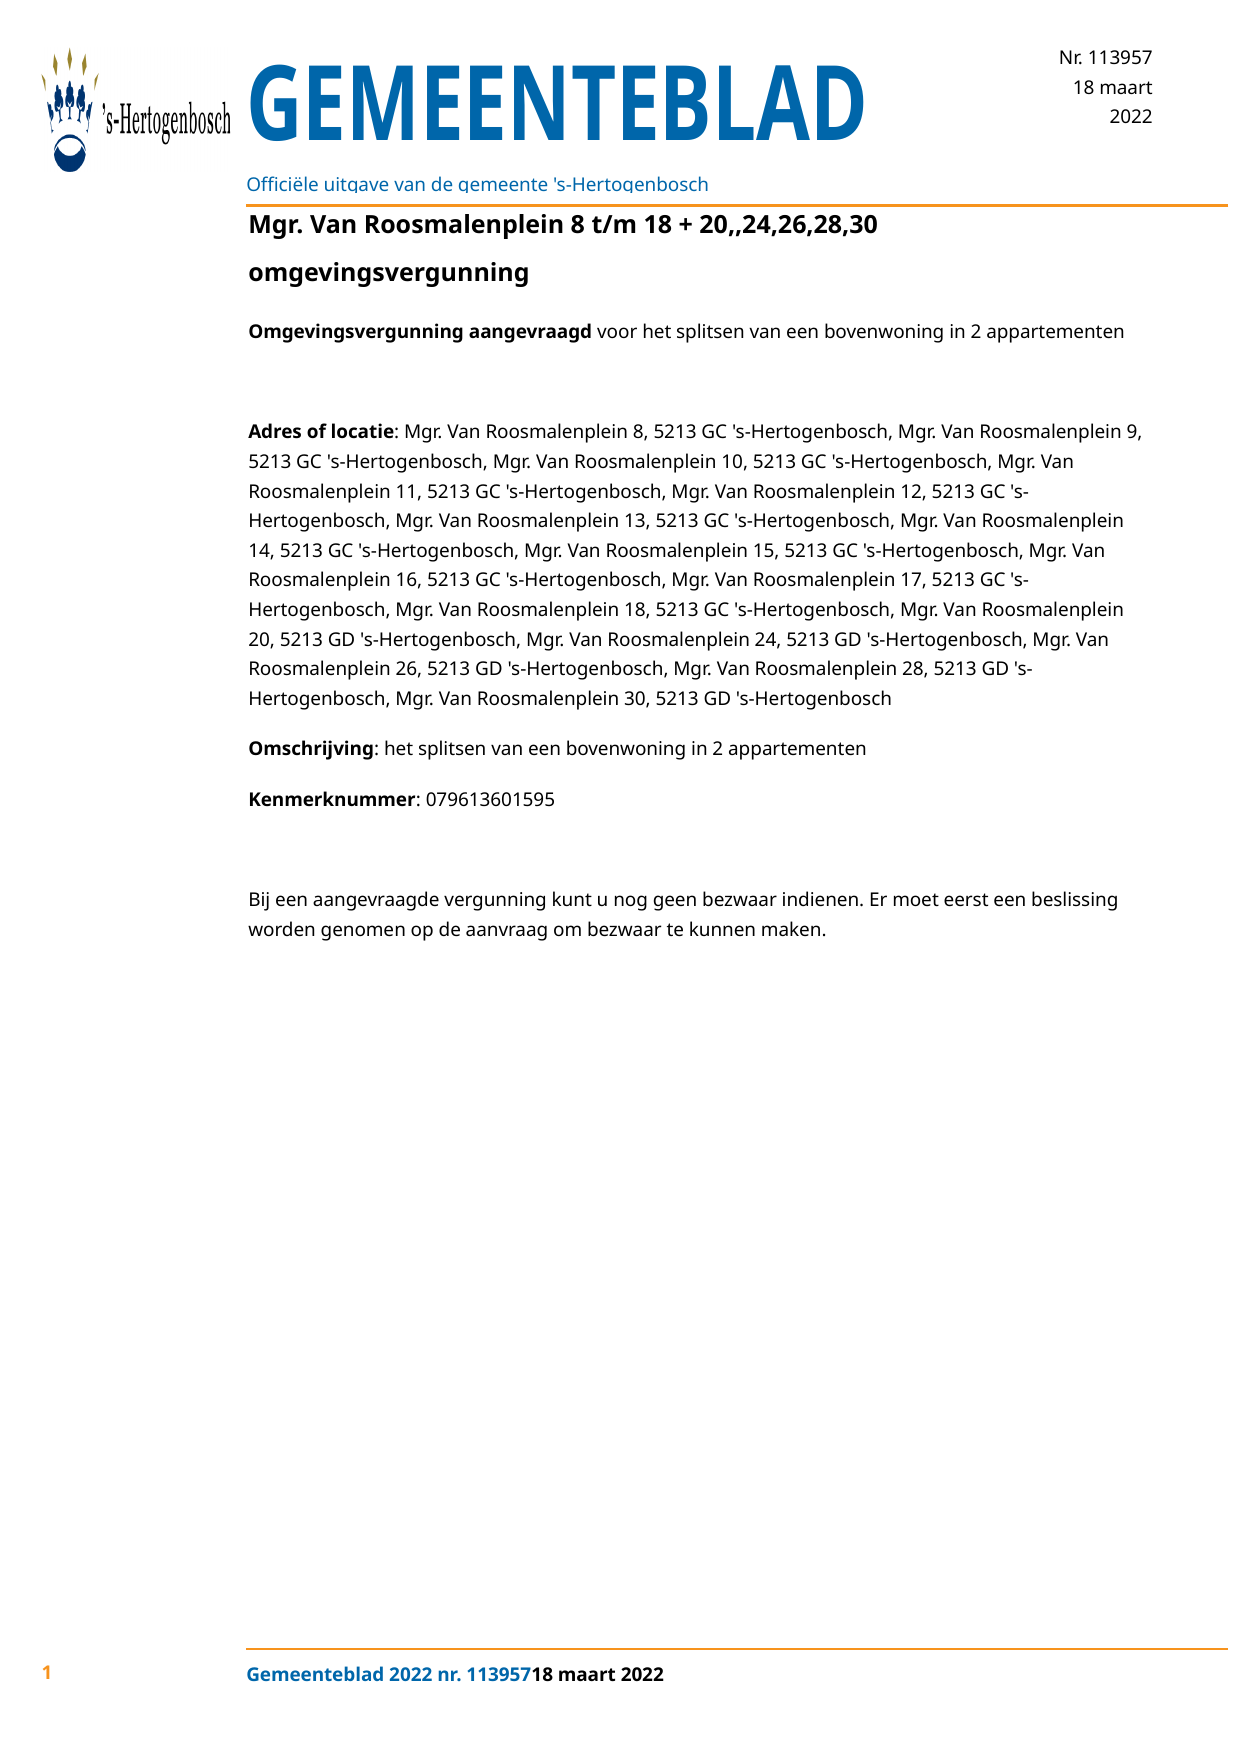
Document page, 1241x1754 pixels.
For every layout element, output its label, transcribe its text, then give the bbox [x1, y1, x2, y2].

text Adres of locatie: Mgr. Van Roosmalenplein 8, 5213 GC 's-Hertogenbosch, Mgr. Van Roosmalenplein 9, 5213 GC 's-Hertogenbosch, Mgr. Van Roosmalenplein 10, 5213 GC 's-Hertogenbosch, Mgr. Van Roosmalenplein 11, 5213 GC 's-Hertogenbosch, Mgr. Van Roosmalenplein 12, 5213 GC 's-Hertogenbosch, Mgr. Van Roosmalenplein 13, 5213 GC 's-Hertogenbosch, Mgr. Van Roosmalenplein 14, 5213 GC 's-Hertogenbosch, Mgr. Van Roosmalenplein 15, 5213 GC 's-Hertogenbosch, Mgr. Van Roosmalenplein 16, 5213 GC 's-Hertogenbosch, Mgr. Van Roosmalenplein 17, 5213 GC 's-Hertogenbosch, Mgr. Van Roosmalenplein 18, 5213 GC 's-Hertogenbosch, Mgr. Van Roosmalenplein 20, 5213 GD 's-Hertogenbosch, Mgr. Van Roosmalenplein 24, 5213 GD 's-Hertogenbosch, Mgr. Van Roosmalenplein 26, 5213 GD 's-Hertogenbosch, Mgr. Van Roosmalenplein 28, 5213 GD 's-Hertogenbosch, Mgr. Van Roosmalenplein 30, 5213 GD 's-Hertogenbosch [248, 419, 1152, 711]
text Mgr. Van Roosmalenplein 8 t/m 18 + 20,,24,26,28,30 omgevingsvergunning [248, 207, 1152, 288]
text Kenmerknummer: 079613601595 [248, 786, 1152, 812]
picture [41, 47, 231, 172]
text Omschrijving: het splitsen van een bovenwoning in 2 appartementen [248, 735, 1152, 761]
text Omgevingsvergunning aangevraagd voor het splitsen van een bovenwoning in 2 appartementen [248, 318, 1152, 344]
text Bij een aangevraagde vergunning kunt u nog geen bezwaar indienen. Er moet eerst een beslissing worden genomen op de aanvraag om bezwaar te kunnen maken. [248, 887, 1152, 942]
